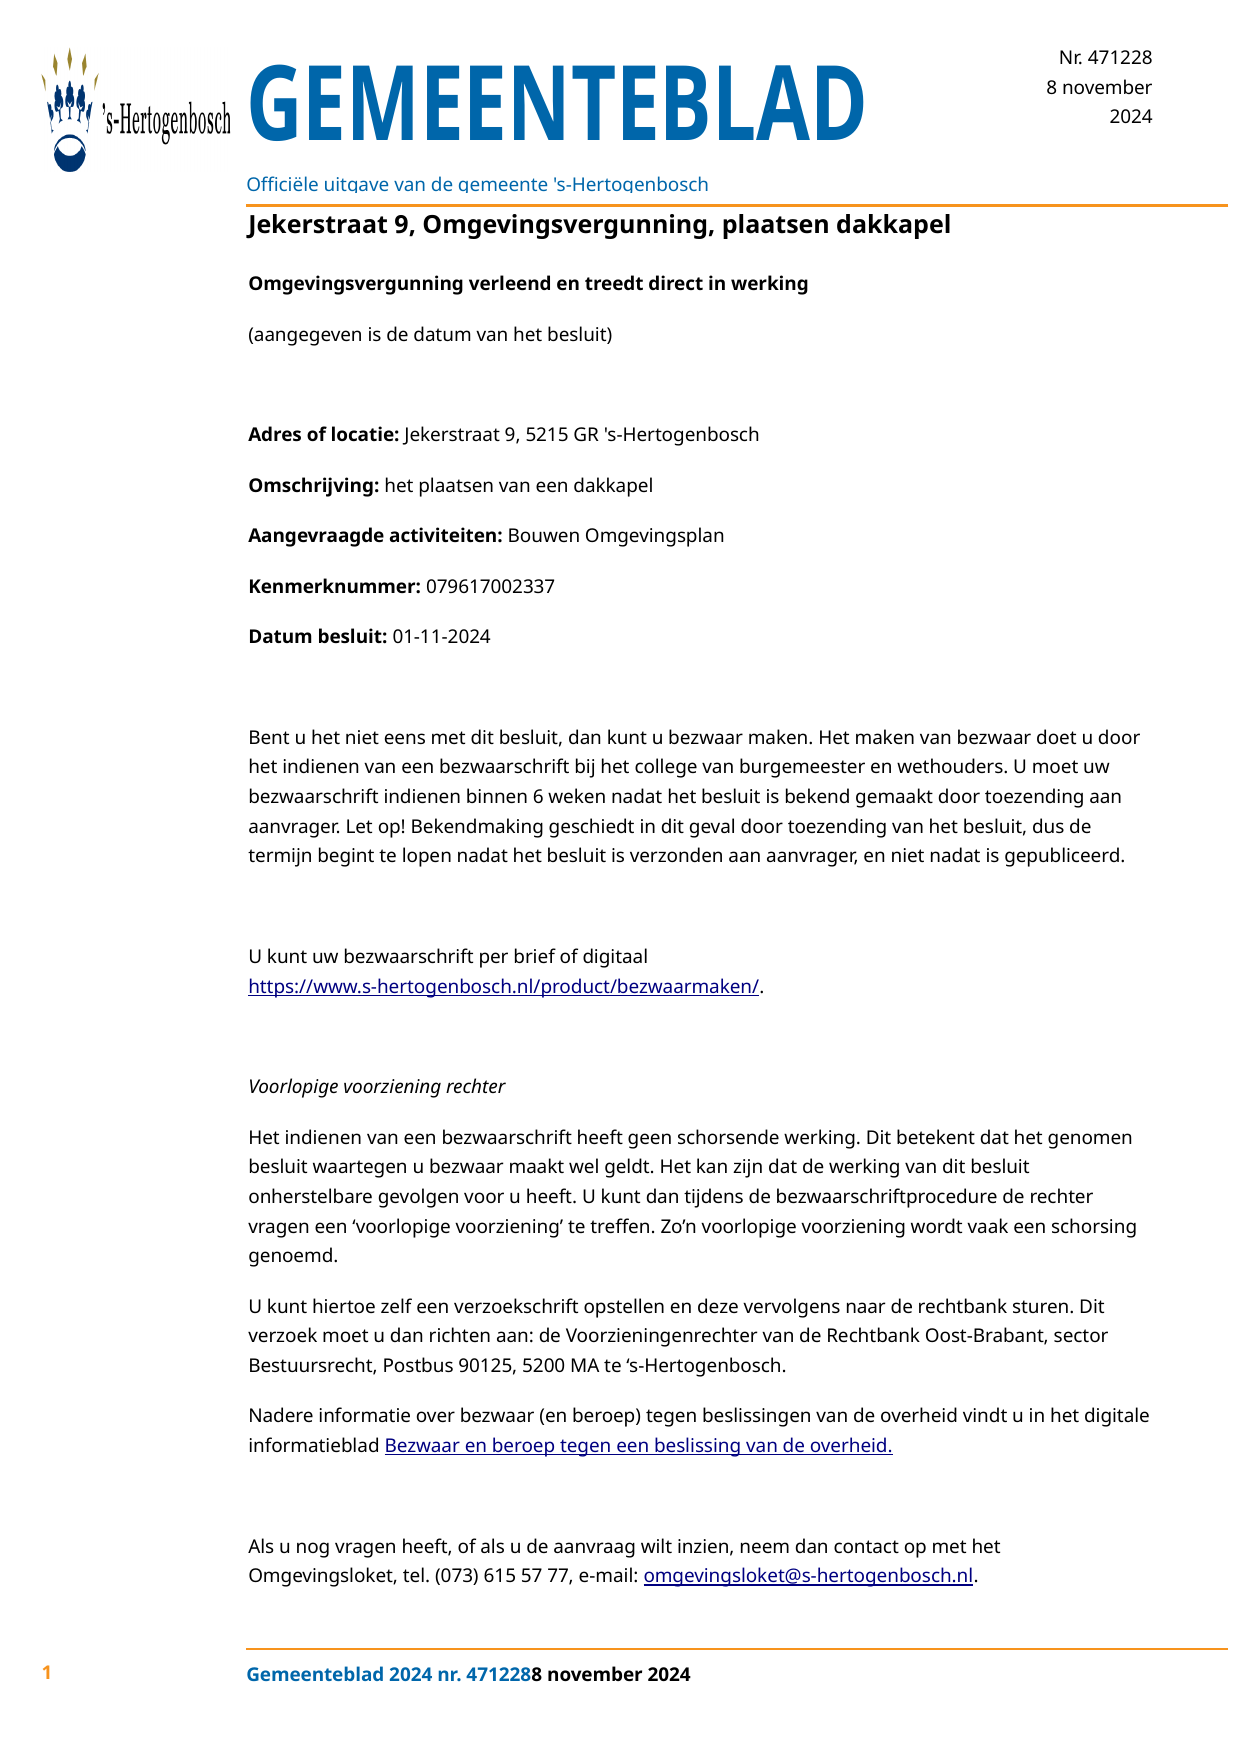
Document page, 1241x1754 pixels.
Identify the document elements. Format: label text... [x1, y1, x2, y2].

text Voorlopige voorziening rechter [248, 1074, 1152, 1099]
text Omschrijving: het plaatsen van een dakkapel [248, 472, 1152, 498]
text Jekerstraat 9, Omgevingsvergunning, plaatsen dakkapel [248, 207, 1152, 241]
text Het indienen van een bezwaarschrift heeft geen schorsende werking. Dit betekent dat het genomen besluit waartegen u bezwaar maakt wel geldt. Het kan zijn dat de werking van dit besluit onherstelbare gevolgen voor u heeft. U kunt dan tijdens de bezwaarschriftprocedure de rechter vragen een ‘voorlopige voorziening’ te treffen. Zo’n voorlopige voorziening wordt vaak een schorsing genoemd. [248, 1124, 1152, 1268]
text Aangevraagde activiteiten: Bouwen Omgevingsplan [248, 522, 1152, 548]
picture [41, 47, 231, 172]
text Als u nog vragen heeft, of als u de aanvraag wilt inzien, neem dan contact op met het Omgevingsloket, tel. (073) 615 57 77, e-mail: omgevingsloket@s-hertogenbosch.nl. [248, 1533, 1152, 1588]
text Bent u het niet eens met dit besluit, dan kunt u bezwaar maken. Het maken van bezwaar doet u door het indienen van een bezwaarschrift bij het college van burgemeester en wethouders. U moet uw bezwaarschrift indienen binnen 6 weken nadat het besluit is bekend gemaakt door toezending aan aanvrager. Let op! Bekendmaking geschiedt in dit geval door toezending van het besluit, dus de termijn begint te lopen nadat het besluit is verzonden aan aanvrager, en niet nadat is gepubliceerd. [248, 724, 1152, 868]
text Datum besluit: 01-11-2024 [248, 623, 1152, 649]
text Adres of locatie: Jekerstraat 9, 5215 GR 's-Hertogenbosch [248, 422, 1152, 447]
text Kenmerknummer: 079617002337 [248, 573, 1152, 598]
text Nadere informatie over bezwaar (en beroep) tegen beslissingen van de overheid vindt u in het digitale informatieblad Bezwaar en beroep tegen een beslissing van de overheid. [248, 1402, 1152, 1458]
text U kunt hiertoe zelf een verzoekschrift opstellen en deze vervolgens naar de rechtbank sturen. Dit verzoek moet u dan richten aan: de Voorzieningenrechter van de Rechtbank Oost-Brabant, sector Bestuursrecht, Postbus 90125, 5200 MA te ‘s-Hertogenbosch. [248, 1293, 1152, 1378]
text U kunt uw bezwaarschrift per brief of digitaal https://www.s-hertogenbosch.nl/product/bezwaarmaken/. [248, 943, 1152, 998]
text Omgevingsvergunning verleend en treedt direct in werking [248, 270, 1152, 296]
text (aangegeven is de datum van het besluit) [248, 321, 1152, 346]
